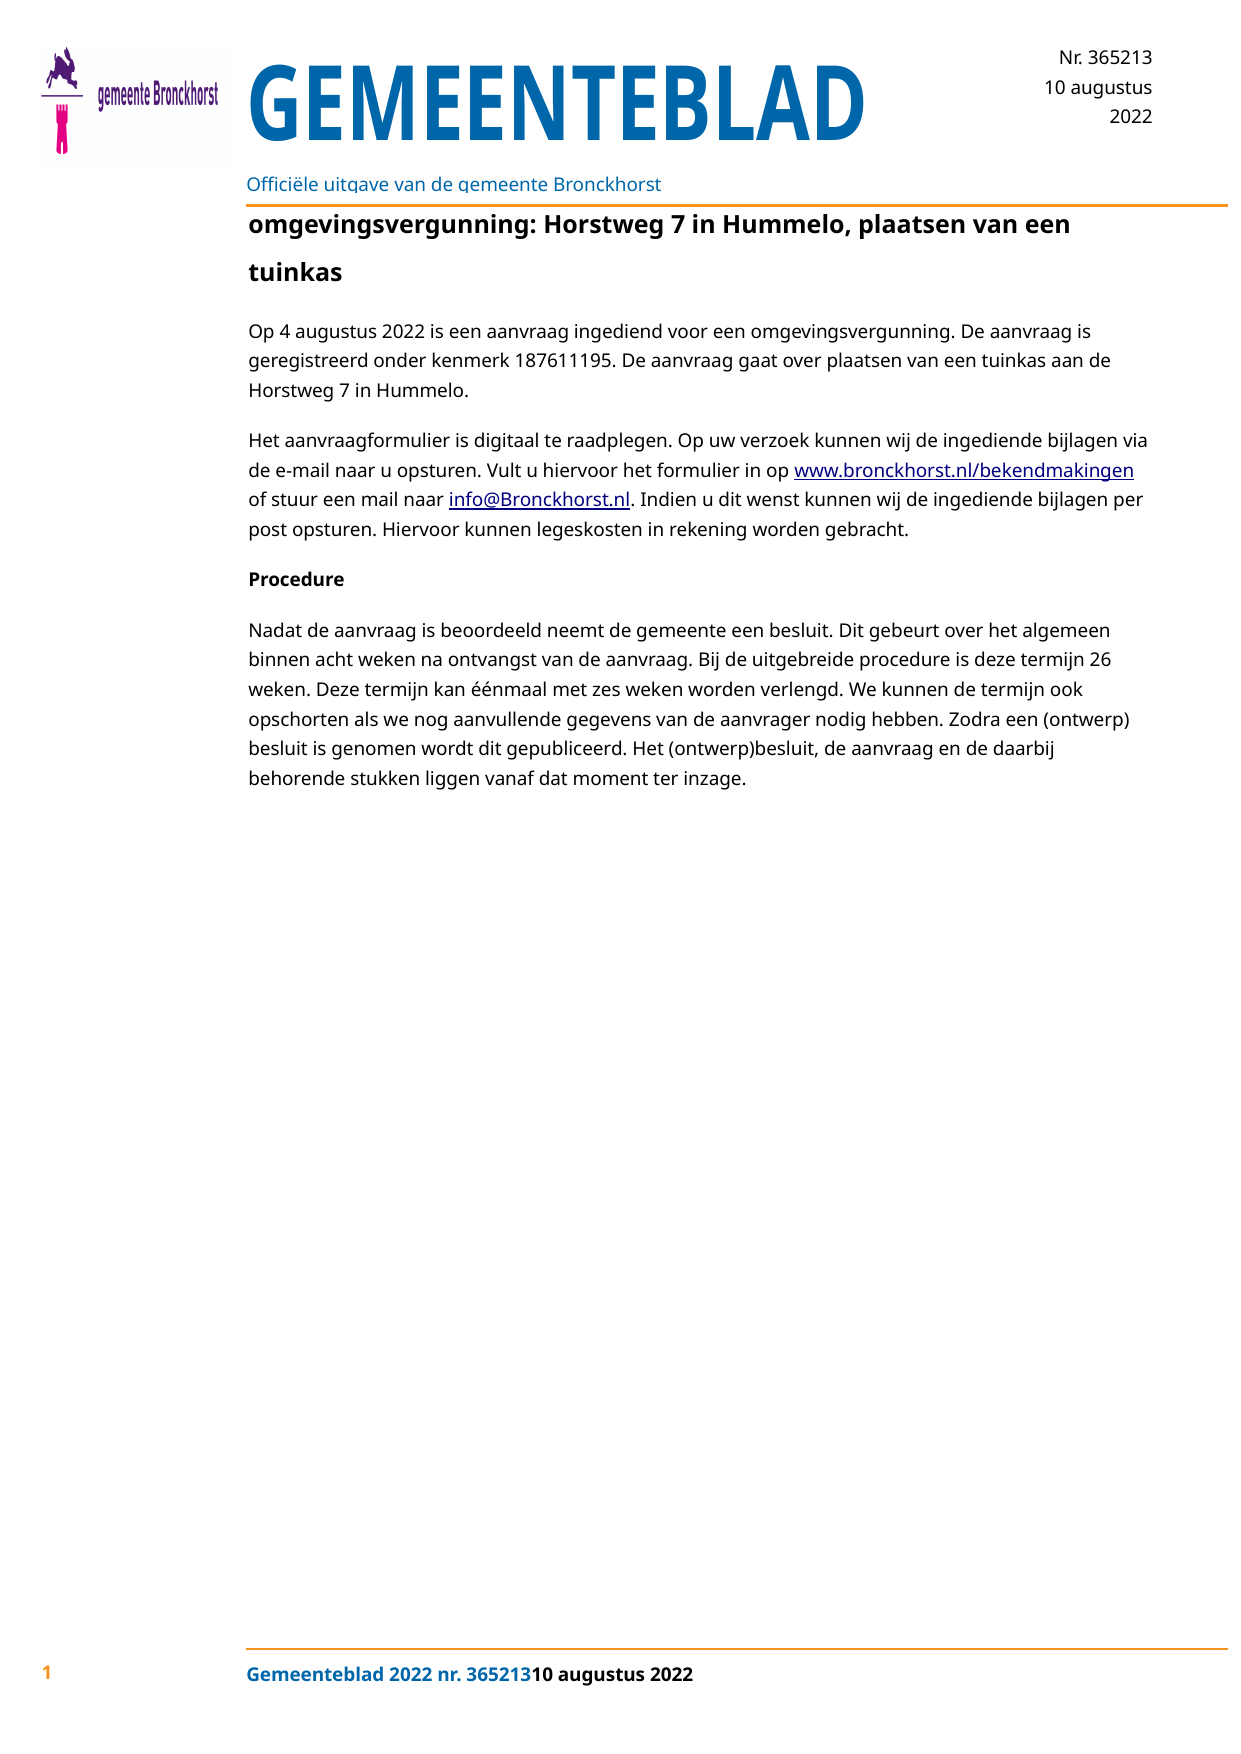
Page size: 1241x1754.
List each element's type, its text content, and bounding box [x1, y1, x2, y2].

picture [41, 47, 231, 172]
text Nadat de aanvraag is beoordeeld neemt de gemeente een besluit. Dit gebeurt over het algemeen binnen acht weken na ontvangst van de aanvraag. Bij de uitgebreide procedure is deze termijn 26 weken. Deze termijn kan éénmaal met zes weken worden verlengd. We kunnen de termijn ook opschorten als we nog aanvullende gegevens van de aanvrager nodig hebben. Zodra een (ontwerp) besluit is genomen wordt dit gepubliceerd. Het (ontwerp)besluit, de aanvraag en de daarbij behorende stukken liggen vanaf dat moment ter inzage. [248, 617, 1152, 791]
text Op 4 augustus 2022 is een aanvraag ingediend voor een omgevingsvergunning. De aanvraag is geregistreerd onder kenmerk 187611195. De aanvraag gaat over plaatsen van een tuinkas aan de Horstweg 7 in Hummelo. [248, 318, 1152, 403]
text Procedure [248, 567, 1152, 592]
text omgevingsvergunning: Horstweg 7 in Hummelo, plaatsen van een tuinkas [248, 207, 1152, 288]
text Het aanvraagformulier is digitaal te raadplegen. Op uw verzoek kunnen wij de ingediende bijlagen via de e-mail naar u opsturen. Vult u hiervoor het formulier in op www.bronckhorst.nl/bekendmakingen of stuur een mail naar info@Bronckhorst.nl. Indien u dit wenst kunnen wij de ingediende bijlagen per post opsturen. Hiervoor kunnen legeskosten in rekening worden gebracht. [248, 427, 1152, 542]
